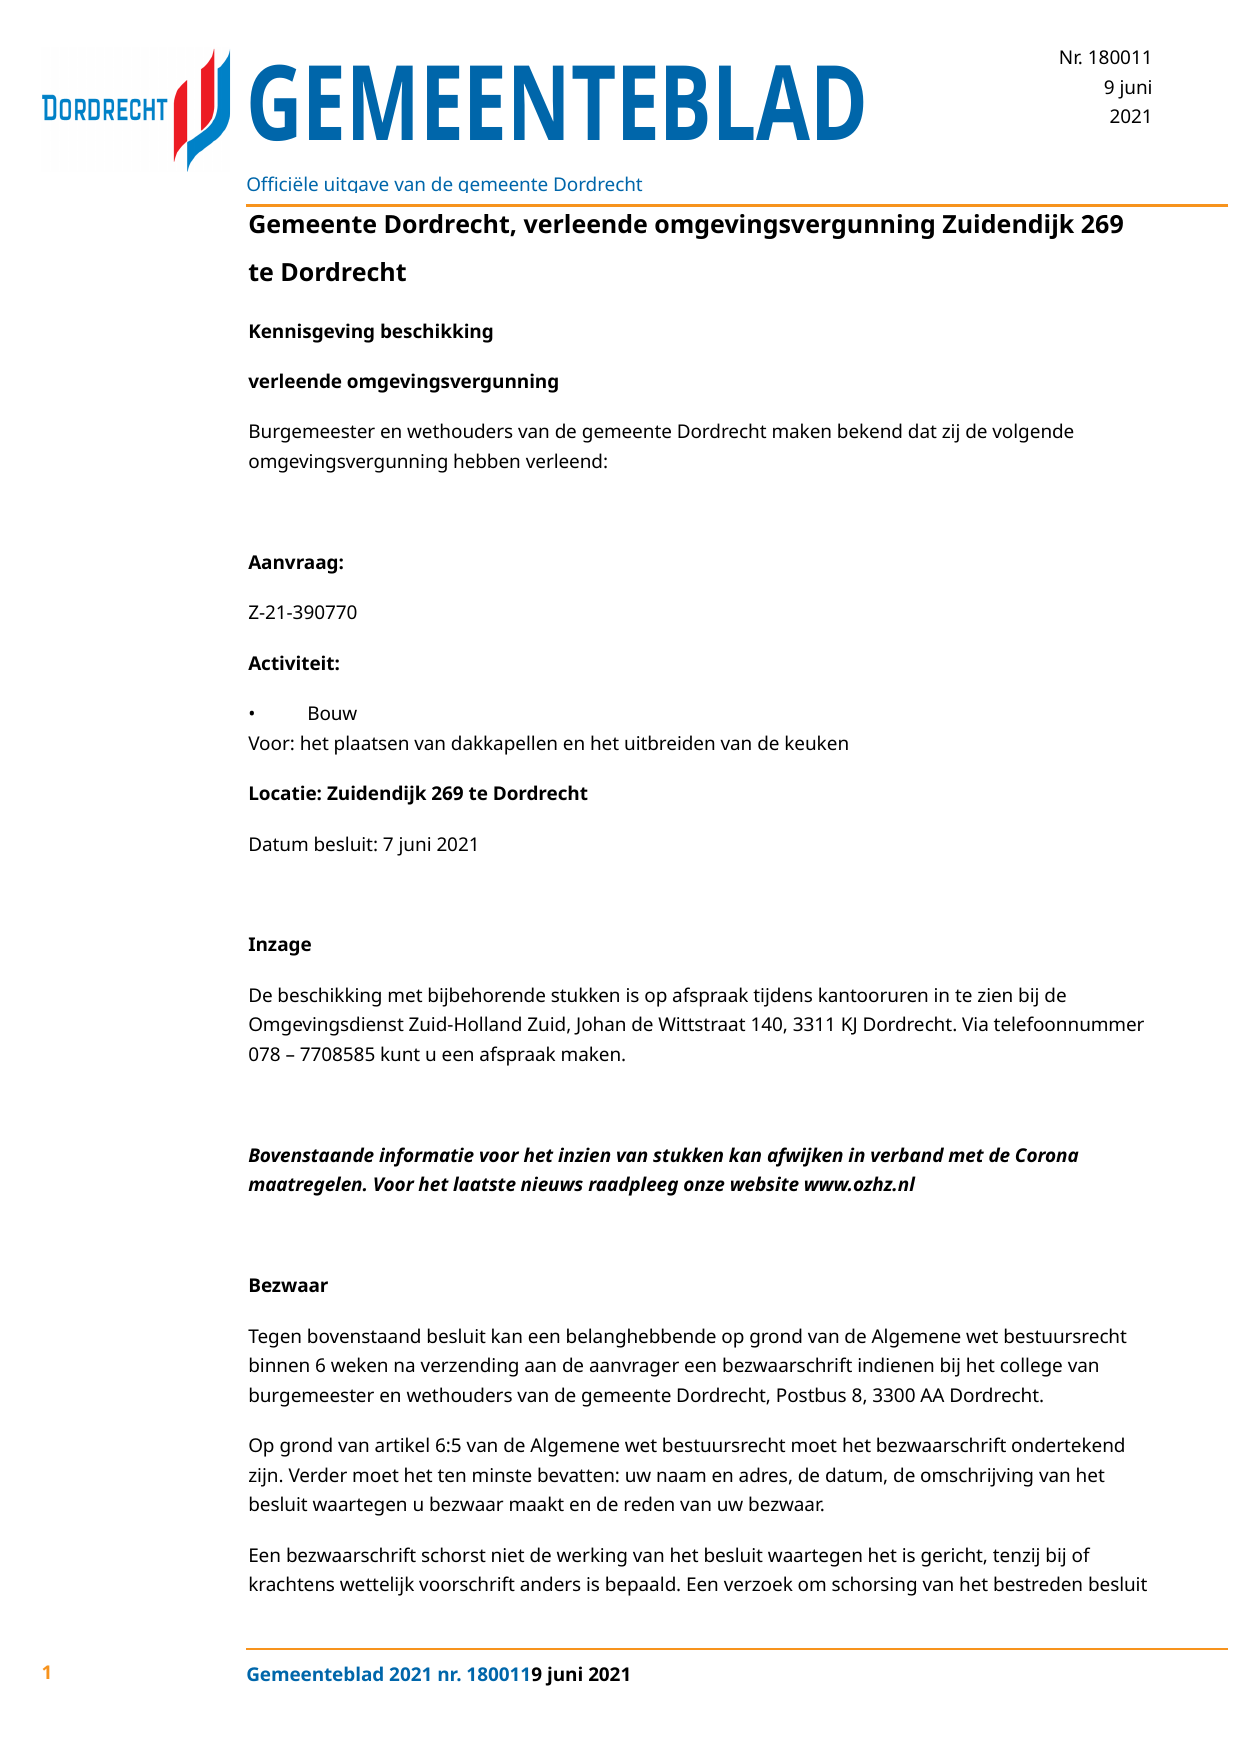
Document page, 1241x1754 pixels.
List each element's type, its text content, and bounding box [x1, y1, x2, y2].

text Datum besluit: 7 juni 2021 [248, 831, 1152, 857]
text Een bezwaarschrift schorst niet de werking van het besluit waartegen het is gericht, tenzij bij of krachtens wettelijk voorschrift anders is bepaald. Een verzoek om schorsing van het bestreden besluit [248, 1542, 1152, 1597]
list Bouw [248, 700, 1152, 726]
text De beschikking met bijbehorende stukken is op afspraak tijdens kantooruren in te zien bij de Omgevingsdienst Zuid-Holland Zuid, Johan de Wittstraat 140, 3311 KJ Dordrecht. Via telefoonnummer 078 – 7708585 kunt u een afspraak maken. [248, 982, 1152, 1067]
text Voor: het plaatsen van dakkapellen en het uitbreiden van de keuken [248, 730, 1152, 756]
text verleende omgevingsvergunning [248, 368, 1152, 394]
text Bezwaar [248, 1272, 1152, 1298]
text Activiteit: [248, 650, 1152, 676]
text Locatie: Zuidendijk 269 te Dordrecht [248, 780, 1152, 806]
text Z-21-390770 [248, 599, 1152, 625]
text Aanvraag: [248, 549, 1152, 575]
text Tegen bovenstaand besluit kan een belanghebbende op grond van de Algemene wet bestuursrecht binnen 6 weken na verzending aan de aanvrager een bezwaarschrift indienen bij het college van burgemeester en wethouders van de gemeente Dordrecht, Postbus 8, 3300 AA Dordrecht. [248, 1323, 1152, 1408]
picture [41, 47, 231, 172]
text Gemeente Dordrecht, verleende omgevingsvergunning Zuidendijk 269 te Dordrecht [248, 207, 1152, 288]
text Op grond van artikel 6:5 van de Algemene wet bestuursrecht moet het bezwaarschrift ondertekend zijn. Verder moet het ten minste bevatten: uw naam en adres, de datum, de omschrijving van het besluit waartegen u bezwaar maakt en de reden van uw bezwaar. [248, 1432, 1152, 1517]
text Bovenstaande informatie voor het inzien van stukken kan afwijken in verband met de Corona maatregelen. Voor het laatste nieuws raadpleeg onze website www.ozhz.nl [248, 1142, 1152, 1197]
text Kennisgeving beschikking [248, 318, 1152, 344]
text Burgemeester en wethouders van de gemeente Dordrecht maken bekend dat zij de volgende omgevingsvergunning hebben verleend: [248, 419, 1152, 474]
text Inzage [248, 932, 1152, 957]
